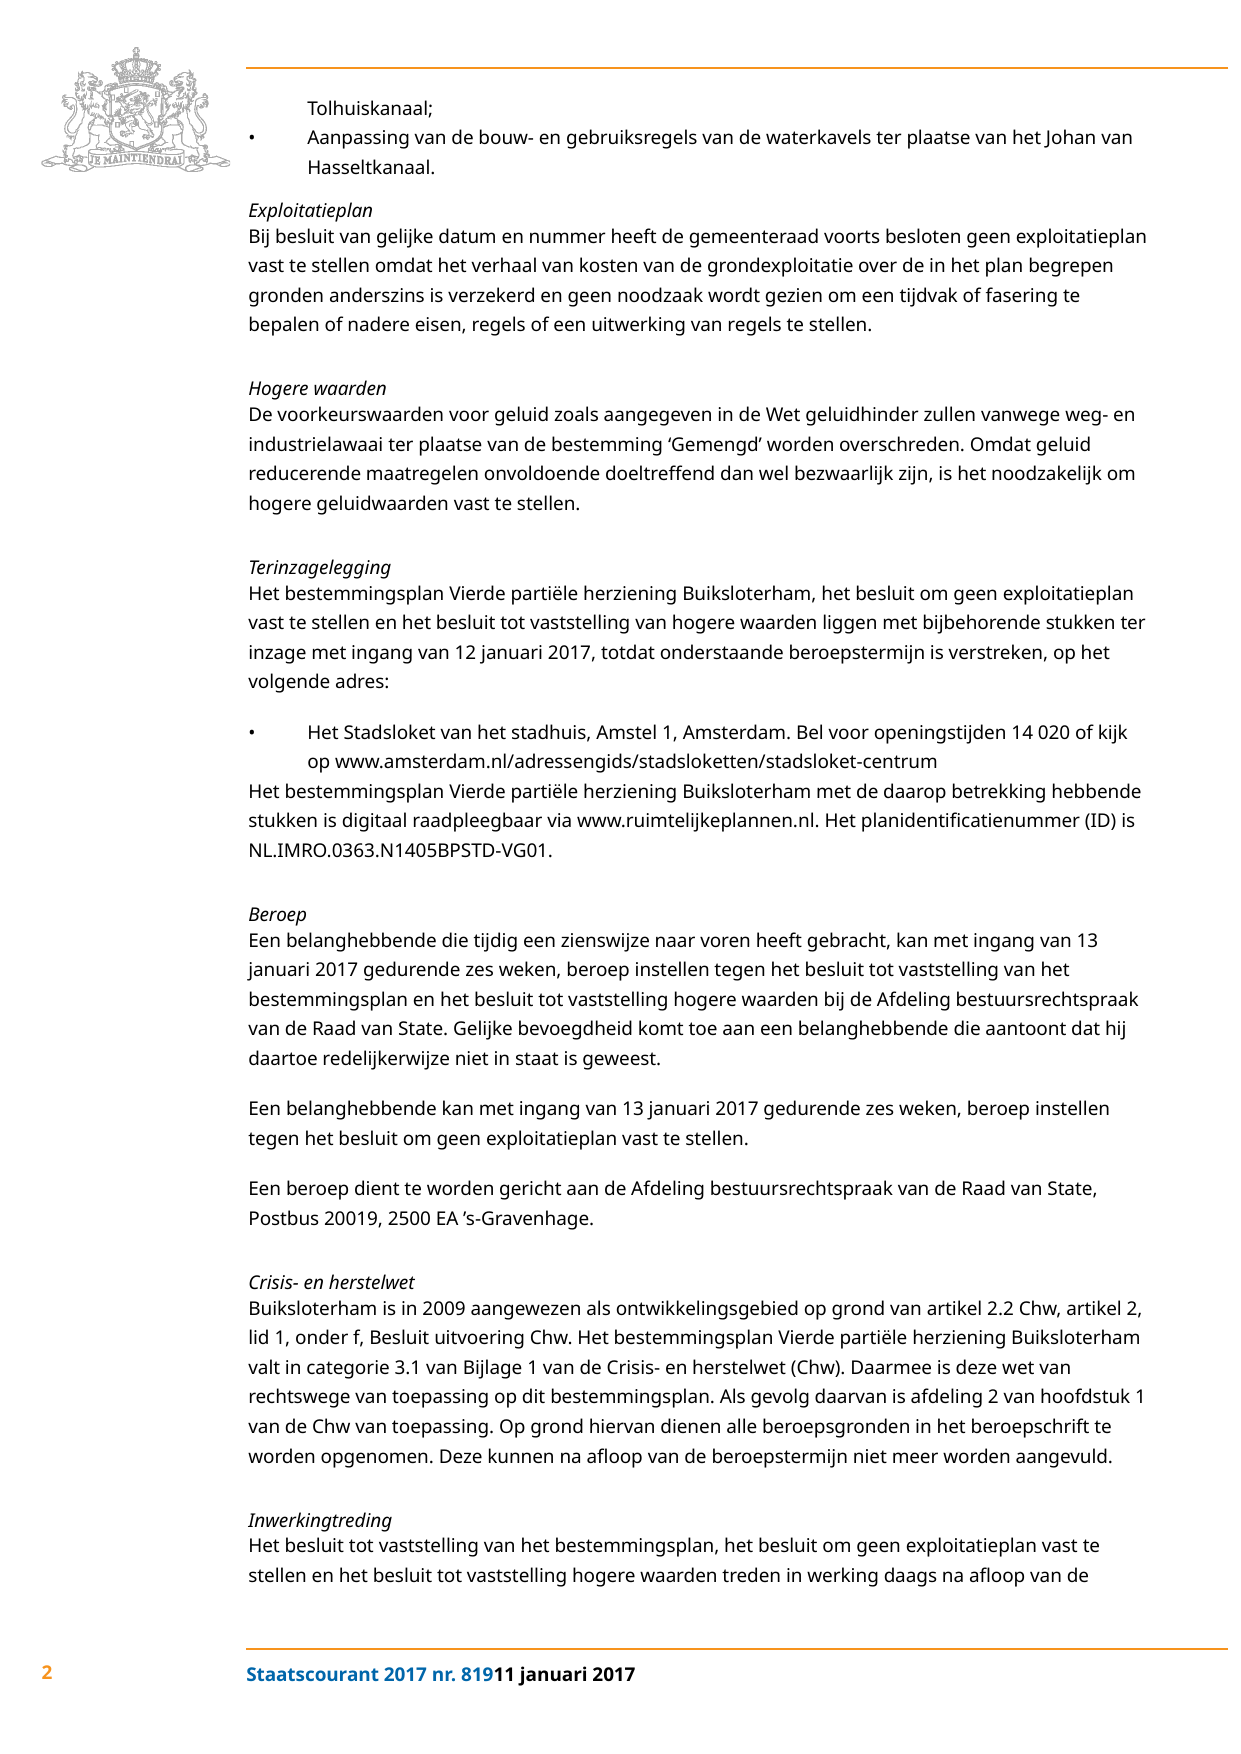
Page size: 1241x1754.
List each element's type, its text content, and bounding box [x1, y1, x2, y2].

list Tolhuiskanaal; [248, 95, 1152, 121]
text Een beroep dient te worden gericht aan de Afdeling bestuursrechtspraak van de Raad van State, Postbus 20019, 2500 EA ’s-Gravenhage. [248, 1176, 1152, 1231]
text De voorkeurswaarden voor geluid zoals aangegeven in de Wet geluidhinder zullen vanwege weg- en industrielawaai ter plaatse van de bestemming ‘Gemengd’ worden overschreden. Omdat geluid reducerende maatregelen onvoldoende doeltreffend dan wel bezwaarlijk zijn, is het noodzakelijk om hogere geluidwaarden vast te stellen. [248, 401, 1152, 516]
text Het bestemmingsplan Vierde partiële herziening Buiksloterham met de daarop betrekking hebbende stukken is digitaal raadpleegbaar via www.ruimtelijkeplannen.nl. Het planidentificatienummer (ID) is NL.IMRO.0363.N1405BPSTD-VG01. [248, 778, 1152, 863]
text Hogere waarden [248, 376, 1152, 401]
text Terinzagelegging [248, 554, 1152, 580]
text Een belanghebbende kan met ingang van 13 januari 2017 gedurende zes weken, beroep instellen tegen het besluit om geen exploitatieplan vast te stellen. [248, 1096, 1152, 1151]
text Een belanghebbende die tijdig een zienswijze naar voren heeft gebracht, kan met ingang van 13 januari 2017 gedurende zes weken, beroep instellen tegen het besluit tot vaststelling van het bestemmingsplan en het besluit tot vaststelling hogere waarden bij de Afdeling bestuursrechtspraak van de Raad van State. Gelijke bevoegdheid komt toe aan een belanghebbende die aantoont dat hij daartoe redelijkerwijze niet in staat is geweest. [248, 927, 1152, 1071]
text Het bestemmingsplan Vierde partiële herziening Buiksloterham, het besluit om geen exploitatieplan vast te stellen en het besluit tot vaststelling van hogere waarden liggen met bijbehorende stukken ter inzage met ingang van 12 januari 2017, totdat onderstaande beroepstermijn is verstreken, op het volgende adres: [248, 580, 1152, 694]
text Crisis- en herstelwet [248, 1269, 1152, 1295]
list Aanpassing van de bouw- en gebruiksregels van de waterkavels ter plaatse van het Johan van Hasseltkanaal. [248, 124, 1152, 180]
text Het besluit tot vaststelling van het bestemmingsplan, het besluit om geen exploitatieplan vast te stellen en het besluit tot vaststelling hogere waarden treden in werking daags na afloop van de [248, 1532, 1152, 1588]
text Beroep [248, 901, 1152, 927]
text Buiksloterham is in 2009 aangewezen als ontwikkelingsgebied op grond van artikel 2.2 Chw, artikel 2, lid 1, onder f, Besluit uitvoering Chw. Het bestemmingsplan Vierde partiële herziening Buiksloterham valt in categorie 3.1 van Bijlage 1 van de Crisis- en herstelwet (Chw). Daarmee is deze wet van rechtswege van toepassing op dit bestemmingsplan. Als gevolg daarvan is afdeling 2 van hoofdstuk 1 van de Chw van toepassing. Op grond hiervan dienen alle beroepsgronden in het beroepschrift te worden opgenomen. Deze kunnen na afloop van de beroepstermijn niet meer worden aangevuld. [248, 1295, 1152, 1468]
text Bij besluit van gelijke datum en nummer heeft de gemeenteraad voorts besloten geen exploitatieplan vast te stellen omdat het verhaal van kosten van de grondexploitatie over de in het plan begrepen gronden anderszins is verzekerd en geen noodzaak wordt gezien om een tijdvak of fasering te bepalen of nadere eisen, regels of een uitwerking van regels te stellen. [248, 223, 1152, 337]
text Exploitatieplan [248, 197, 1152, 223]
list Het Stadsloket van het stadhuis, Amstel 1, Amsterdam. Bel voor openingstijden 14 020 of kijk op www.amsterdam.nl/adressengids/stadsloketten/stadsloket-centrum [248, 719, 1152, 774]
picture [41, 47, 231, 172]
text Inwerkingtreding [248, 1507, 1152, 1532]
